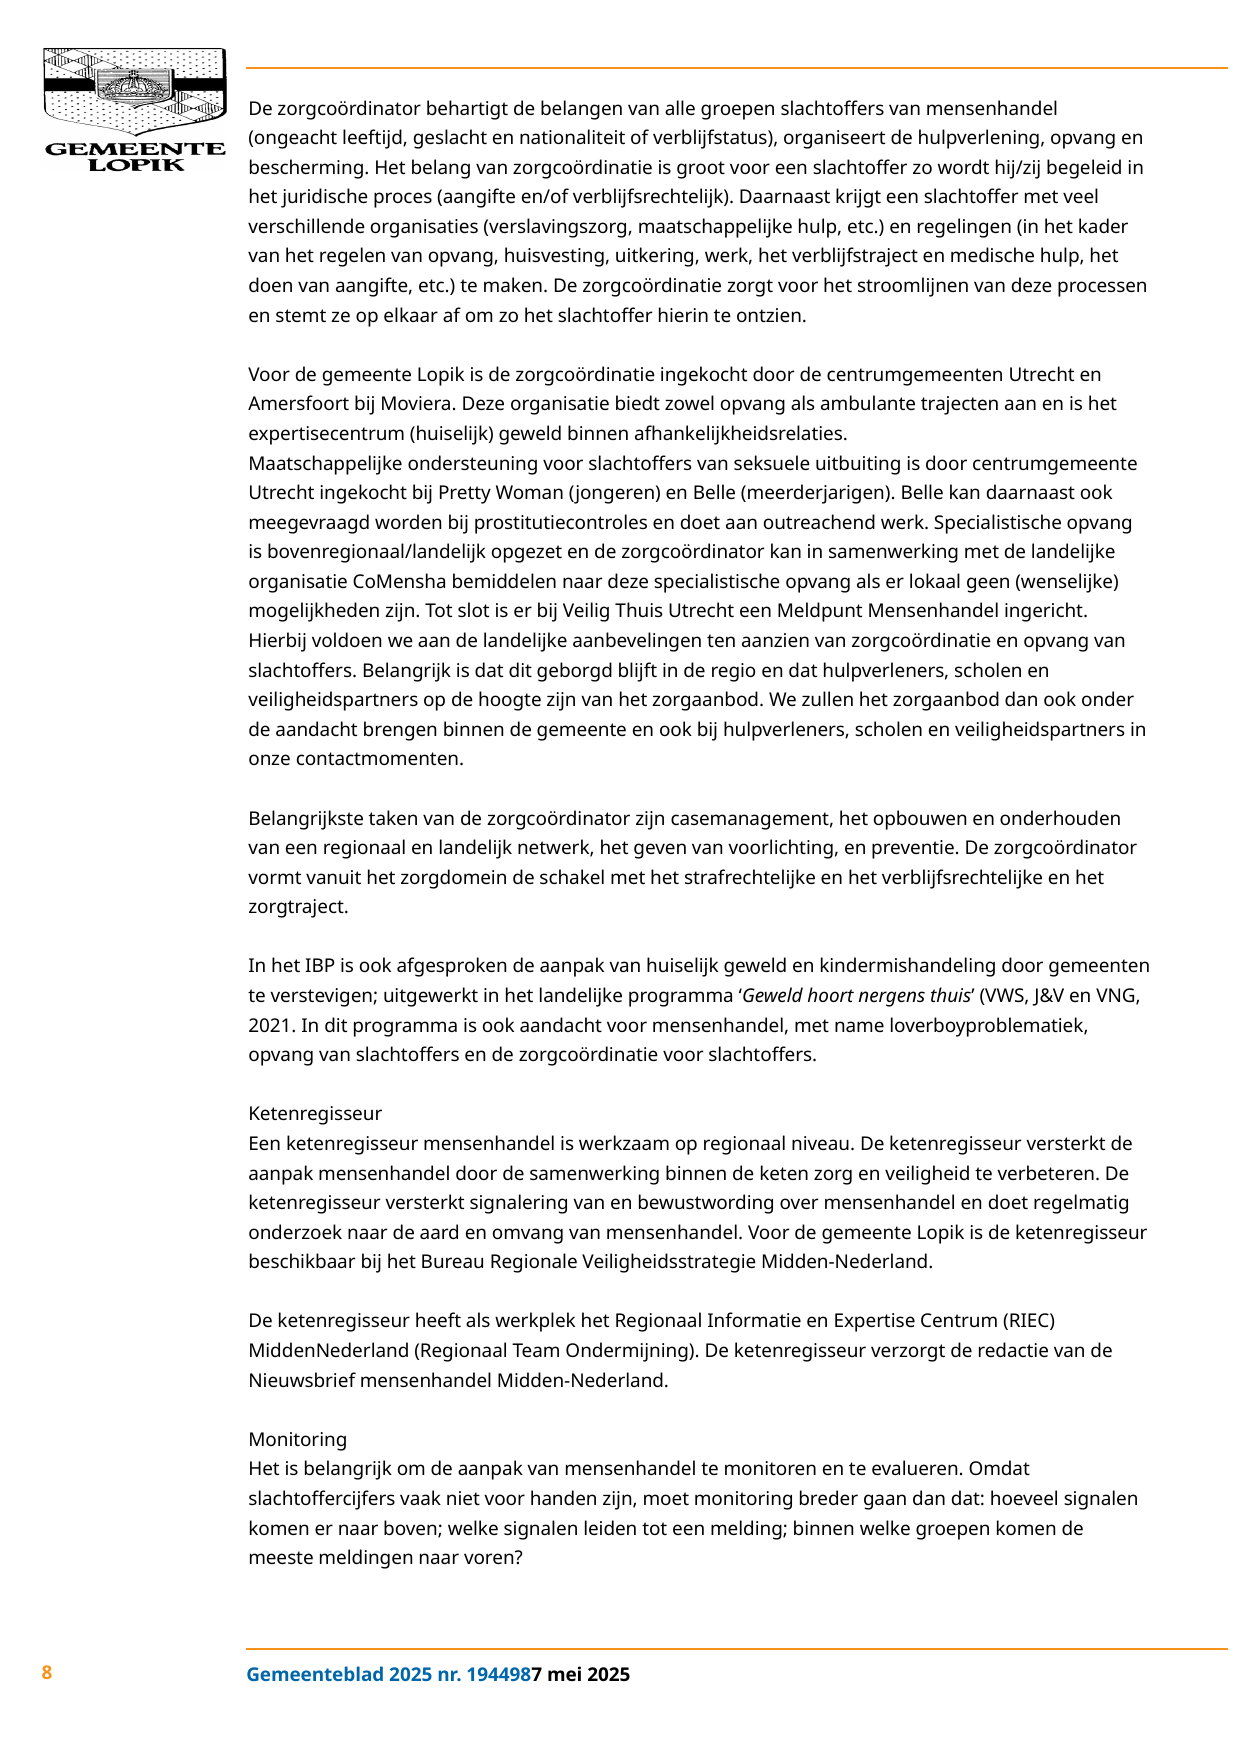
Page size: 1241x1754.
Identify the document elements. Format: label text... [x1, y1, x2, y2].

picture [41, 47, 231, 172]
text Het is belangrijk om de aanpak van mensenhandel te monitoren en te evalueren. Omdat slachtoffercijfers vaak niet voor handen zijn, moet monitoring breder gaan dan dat: hoeveel signalen komen er naar boven; welke signalen leiden tot een melding; binnen welke groepen komen de meeste meldingen naar voren? [248, 1456, 1152, 1570]
text De ketenregisseur heeft als werkplek het Regionaal Informatie en Expertise Centrum (RIEC) MiddenNederland (Regionaal Team Ondermijning). De ketenregisseur verzorgt de redactie van de Nieuwsbrief mensenhandel Midden-Nederland. [248, 1308, 1152, 1393]
text Voor de gemeente Lopik is de zorgcoördinatie ingekocht door de centrumgemeenten Utrecht en Amersfoort bij Moviera. Deze organisatie biedt zowel opvang als ambulante trajecten aan en is het expertisecentrum (huiselijk) geweld binnen afhankelijkheidsrelaties. [248, 361, 1152, 446]
text Monitoring [248, 1426, 1152, 1452]
text Belangrijkste taken van de zorgcoördinator zijn casemanagement, het opbouwen en onderhouden van een regionaal en landelijk netwerk, het geven van voorlichting, en preventie. De zorgcoördinator vormt vanuit het zorgdomein de schakel met het strafrechtelijke en het verblijfsrechtelijke en het zorgtraject. [248, 805, 1152, 919]
text Een ketenregisseur mensenhandel is werkzaam op regionaal niveau. De ketenregisseur versterkt de aanpak mensenhandel door de samenwerking binnen de keten zorg en veiligheid te verbeteren. De ketenregisseur versterkt signalering van en bewustwording over mensenhandel en doet regelmatig onderzoek naar de aard en omvang van mensenhandel. Voor de gemeente Lopik is de ketenregisseur beschikbaar bij het Bureau Regionale Veiligheidsstrategie Midden-Nederland. [248, 1130, 1152, 1274]
text De zorgcoördinator behartigt de belangen van alle groepen slachtoffers van mensenhandel (ongeacht leeftijd, geslacht en nationaliteit of verblijfstatus), organiseert de hulpverlening, opvang en bescherming. Het belang van zorgcoördinatie is groot voor een slachtoffer zo wordt hij/zij begeleid in het juridische proces (aangifte en/of verblijfsrechtelijk). Daarnaast krijgt een slachtoffer met veel verschillende organisaties (verslavingszorg, maatschappelijke hulp, etc.) en regelingen (in het kader van het regelen van opvang, huisvesting, uitkering, werk, het verblijfstraject en medische hulp, het doen van aangifte, etc.) te maken. De zorgcoördinatie zorgt voor het stroomlijnen van deze processen en stemt ze op elkaar af om zo het slachtoffer hierin te ontzien. [248, 95, 1152, 328]
text In het IBP is ook afgesproken de aanpak van huiselijk geweld en kindermishandeling door gemeenten te verstevigen; uitgewerkt in het landelijke programma ‘Geweld hoort nergens thuis’ (VWS, J&V en VNG, 2021. In dit programma is ook aandacht voor mensenhandel, met name loverboyproblematiek, opvang van slachtoffers en de zorgcoördinatie voor slachtoffers. [248, 953, 1152, 1067]
text Maatschappelijke ondersteuning voor slachtoffers van seksuele uitbuiting is door centrumgemeente Utrecht ingekocht bij Pretty Woman (jongeren) en Belle (meerderjarigen). Belle kan daarnaast ook meegevraagd worden bij prostitutiecontroles en doet aan outreachend werk. Specialistische opvang is bovenregionaal/landelijk opgezet en de zorgcoördinator kan in samenwerking met de landelijke organisatie CoMensha bemiddelen naar deze specialistische opvang als er lokaal geen (wenselijke) mogelijkheden zijn. Tot slot is er bij Veilig Thuis Utrecht een Meldpunt Mensenhandel ingericht. Hierbij voldoen we aan de landelijke aanbevelingen ten aanzien van zorgcoördinatie en opvang van slachtoffers. Belangrijk is dat dit geborgd blijft in de regio en dat hulpverleners, scholen en veiligheidspartners op de hoogte zijn van het zorgaanbod. We zullen het zorgaanbod dan ook onder de aandacht brengen binnen de gemeente en ook bij hulpverleners, scholen en veiligheidspartners in onze contactmomenten. [248, 450, 1152, 771]
text Ketenregisseur [248, 1101, 1152, 1126]
